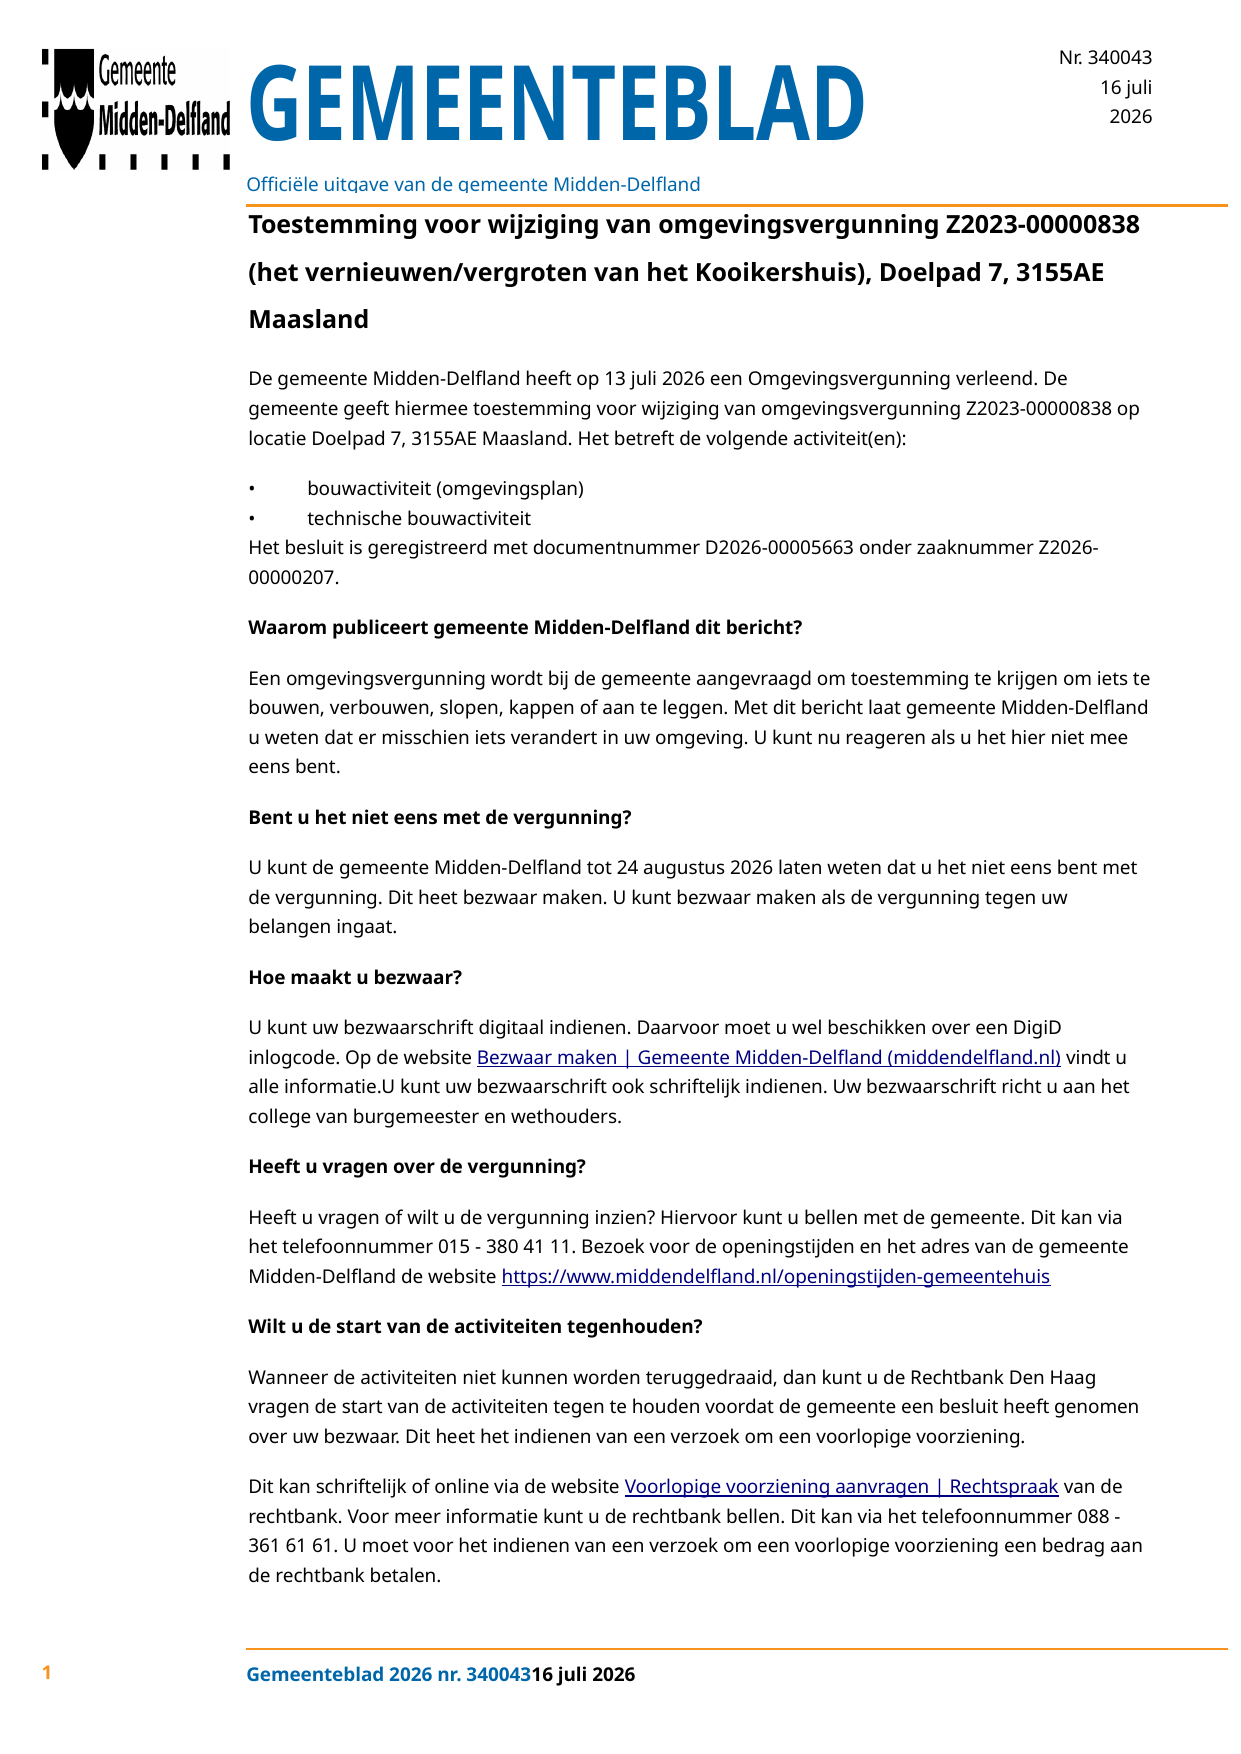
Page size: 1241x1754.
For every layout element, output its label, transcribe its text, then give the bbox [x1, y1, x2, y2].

text Wilt u de start van de activiteiten tegenhouden? [248, 1313, 1152, 1339]
text Waarom publiceert gemeente Midden-Delfland dit bericht? [248, 614, 1152, 640]
text Dit kan schriftelijk of online via de website Voorlopige voorziening aanvragen | Rechtspraak van de rechtbank. Voor meer informatie kunt u de rechtbank bellen. Dit kan via het telefoonnummer 088 - 361 61 61. U moet voor het indienen van een verzoek om een voorlopige voorziening een bedrag aan de rechtbank betalen. [248, 1473, 1152, 1588]
text De gemeente Midden-Delfland heeft op 13 juli 2026 een Omgevingsvergunning verleend. De gemeente geeft hiermee toestemming voor wijziging van omgevingsvergunning Z2023-00000838 op locatie Doelpad 7, 3155AE Maasland. Het betreft de volgende activiteit(en): [248, 366, 1152, 450]
text Wanneer de activiteiten niet kunnen worden teruggedraaid, dan kunt u de Rechtbank Den Haag vragen de start van de activiteiten tegen te houden voordat de gemeente een besluit heeft genomen over uw bezwaar. Dit heet het indienen van een verzoek om een voorlopige voorziening. [248, 1364, 1152, 1449]
text Heeft u vragen of wilt u de vergunning inzien? Hiervoor kunt u bellen met de gemeente. Dit kan via het telefoonnummer 015 - 380 41 11. Bezoek voor de openingstijden en het adres van de gemeente Midden-Delfland de website https://www.middendelfland.nl/openingstijden-gemeentehuis [248, 1204, 1152, 1289]
text Heeft u vragen over de vergunning? [248, 1153, 1152, 1179]
text Bent u het niet eens met de vergunning? [248, 804, 1152, 829]
text Hoe maakt u bezwaar? [248, 964, 1152, 989]
list technische bouwactiviteit [248, 505, 1152, 530]
text Het besluit is geregistreerd met documentnummer D2026-00005663 onder zaaknummer Z2026-00000207. [248, 534, 1152, 589]
text Een omgevingsvergunning wordt bij de gemeente aangevraagd om toestemming te krijgen om iets te bouwen, verbouwen, slopen, kappen of aan te leggen. Met dit bericht laat gemeente Midden-Delfland u weten dat er misschien iets verandert in uw omgeving. U kunt nu reageren als u het hier niet mee eens bent. [248, 665, 1152, 779]
text Toestemming voor wijziging van omgevingsvergunning Z2023-00000838 (het vernieuwen/vergroten van het Kooikershuis), Doelpad 7, 3155AE Maasland [248, 207, 1152, 336]
list bouwactiviteit (omgevingsplan) [248, 475, 1152, 501]
picture [41, 47, 231, 172]
text U kunt de gemeente Midden-Delfland tot 24 augustus 2026 laten weten dat u het niet eens bent met de vergunning. Dit heet bezwaar maken. U kunt bezwaar maken als de vergunning tegen uw belangen ingaat. [248, 854, 1152, 939]
text U kunt uw bezwaarschrift digitaal indienen. Daarvoor moet u wel beschikken over een DigiD inlogcode. Op de website Bezwaar maken | Gemeente Midden-Delfland (middendelfland.nl) vindt u alle informatie.U kunt uw bezwaarschrift ook schriftelijk indienen. Uw bezwaarschrift richt u aan het college van burgemeester en wethouders. [248, 1014, 1152, 1129]
